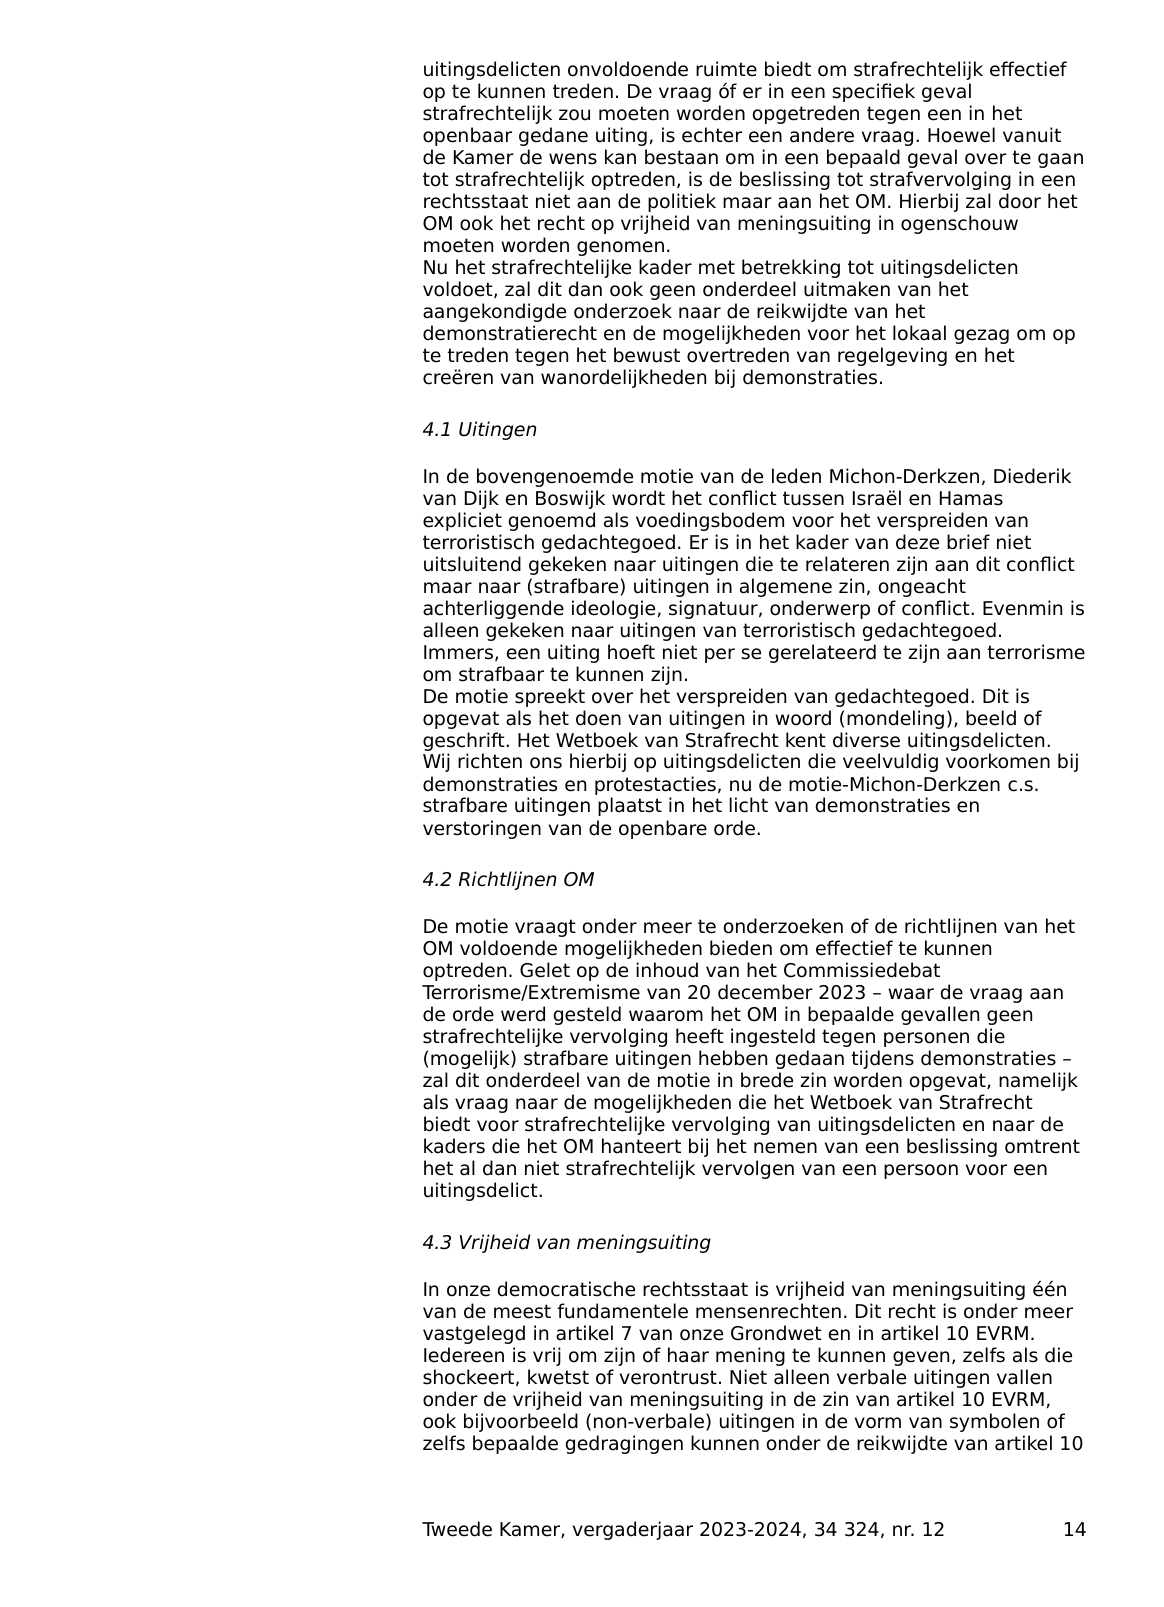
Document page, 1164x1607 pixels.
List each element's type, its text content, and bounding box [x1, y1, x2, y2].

subtitle 4.1 Uitingen [422, 419, 1087, 441]
text In de bovengenoemde motie van de leden Michon-Derkzen, Diederik van Dijk en Boswijk wordt het conflict tussen Israël en Hamas expliciet genoemd als voedingsbodem voor het verspreiden van terroristisch gedachtegoed. Er is in het kader van deze brief niet uitsluitend gekeken naar uitingen die te relateren zijn aan dit conflict maar naar (strafbare) uitingen in algemene zin, ongeacht achterliggende ideologie, signatuur, onderwerp of conflict. Evenmin is alleen gekeken naar uitingen van terroristisch gedachtegoed. Immers, een uiting hoeft niet per se gerelateerd te zijn aan terrorisme om strafbaar te kunnen zijn. [422, 466, 1087, 686]
text De motie vraagt onder meer te onderzoeken of de richtlijnen van het OM voldoende mogelijkheden bieden om effectief te kunnen optreden. Gelet op de inhoud van het Commissiedebat Terrorisme/Extremisme van 20 december 2023 – waar de vraag aan de orde werd gesteld waarom het OM in bepaalde gevallen geen strafrechtelijke vervolging heeft ingesteld tegen personen die (mogelijk) strafbare uitingen hebben gedaan tijdens demonstraties – zal dit onderdeel van de motie in brede zin worden opgevat, namelijk als vraag naar de mogelijkheden die het Wetboek van Strafrecht biedt voor strafrechtelijke vervolging van uitingsdelicten en naar de kaders die het OM hanteert bij het nemen van een beslissing omtrent het al dan niet strafrechtelijk vervolgen van een persoon voor een uitingsdelict. [422, 916, 1087, 1202]
subtitle 4.2 Richtlijnen OM [422, 869, 1087, 891]
text uitingsdelicten onvoldoende ruimte biedt om strafrechtelijk effectief op te kunnen treden. De vraag óf er in een specifiek geval strafrechtelijk zou moeten worden opgetreden tegen een in het openbaar gedane uiting, is echter een andere vraag. Hoewel vanuit de Kamer de wens kan bestaan om in een bepaald geval over te gaan tot strafrechtelijk optreden, is de beslissing tot strafvervolging in een rechtsstaat niet aan de politiek maar aan het OM. Hierbij zal door het OM ook het recht op vrijheid van meningsuiting in ogenschouw moeten worden genomen. [422, 59, 1087, 257]
subtitle 4.3 Vrijheid van meningsuiting [422, 1232, 1087, 1254]
text De motie spreekt over het verspreiden van gedachtegoed. Dit is opgevat als het doen van uitingen in woord (mondeling), beeld of geschrift. Het Wetboek van Strafrecht kent diverse uitingsdelicten. Wij richten ons hierbij op uitingsdelicten die veelvuldig voorkomen bij demonstraties en protestacties, nu de motie-Michon-Derkzen c.s. strafbare uitingen plaatst in het licht van demonstraties en verstoringen van de openbare orde. [422, 686, 1087, 839]
text Nu het strafrechtelijke kader met betrekking tot uitingsdelicten voldoet, zal dit dan ook geen onderdeel uitmaken van het aangekondigde onderzoek naar de reikwijdte van het demonstratierecht en de mogelijkheden voor het lokaal gezag om op te treden tegen het bewust overtreden van regelgeving en het creëren van wanordelijkheden bij demonstraties. [422, 257, 1087, 389]
text In onze democratische rechtsstaat is vrijheid van meningsuiting één van de meest fundamentele mensenrechten. Dit recht is onder meer vastgelegd in artikel 7 van onze Grondwet en in artikel 10 EVRM. Iedereen is vrij om zijn of haar mening te kunnen geven, zelfs als die shockeert, kwetst of verontrust. Niet alleen verbale uitingen vallen onder de vrijheid van meningsuiting in de zin van artikel 10 EVRM, ook bijvoorbeeld (non-verbale) uitingen in de vorm van symbolen of zelfs bepaalde gedragingen kunnen onder de reikwijdte van artikel 10 [422, 1279, 1087, 1455]
